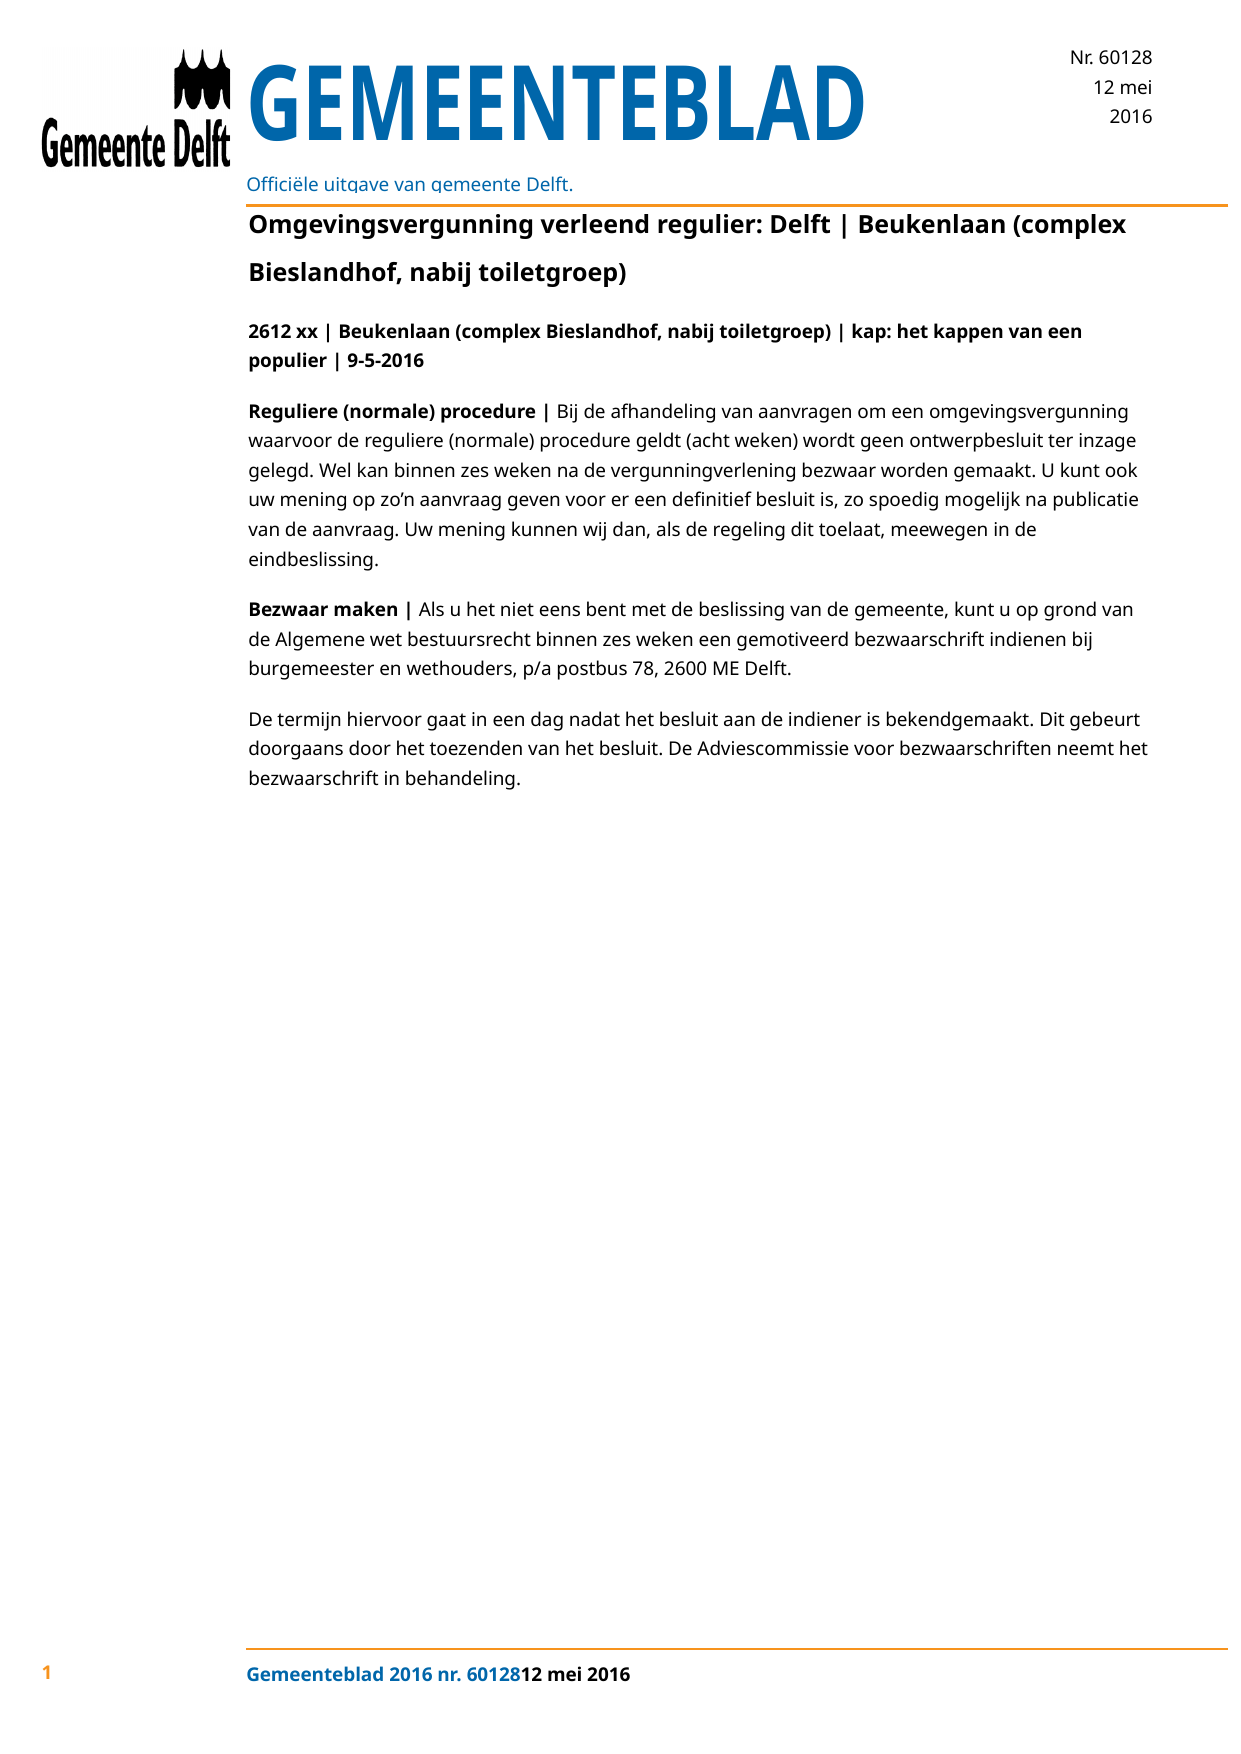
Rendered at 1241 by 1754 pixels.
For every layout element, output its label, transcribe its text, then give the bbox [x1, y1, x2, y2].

text Reguliere (normale) procedure | Bij de afhandeling van aanvragen om een omgevingsvergunning waarvoor de reguliere (normale) procedure geldt (acht weken) wordt geen ontwerpbesluit ter inzage gelegd. Wel kan binnen zes weken na de vergunningverlening bezwaar worden gemaakt. U kunt ook uw mening op zo’n aanvraag geven voor er een definitief besluit is, zo spoedig mogelijk na publicatie van de aanvraag. Uw mening kunnen wij dan, als de regeling dit toelaat, meewegen in de eindbeslissing. [248, 398, 1152, 572]
text 2612 xx | Beukenlaan (complex Bieslandhof, nabij toiletgroep) | kap: het kappen van een populier | 9-5-2016 [248, 318, 1152, 373]
text De termijn hiervoor gaat in een dag nadat het besluit aan de indiener is bekendgemaakt. Dit gebeurt doorgaans door het toezenden van het besluit. De Adviescommissie voor bezwaarschriften neemt het bezwaarschrift in behandeling. [248, 706, 1152, 791]
text Omgevingsvergunning verleend regulier: Delft | Beukenlaan (complex Bieslandhof, nabij toiletgroep) [248, 207, 1152, 288]
text Bezwaar maken | Als u het niet eens bent met de beslissing van de gemeente, kunt u op grond van de Algemene wet bestuursrecht binnen zes weken een gemotiveerd bezwaarschrift indienen bij burgemeester en wethouders, p/a postbus 78, 2600 ME Delft. [248, 596, 1152, 681]
picture [41, 47, 231, 172]
